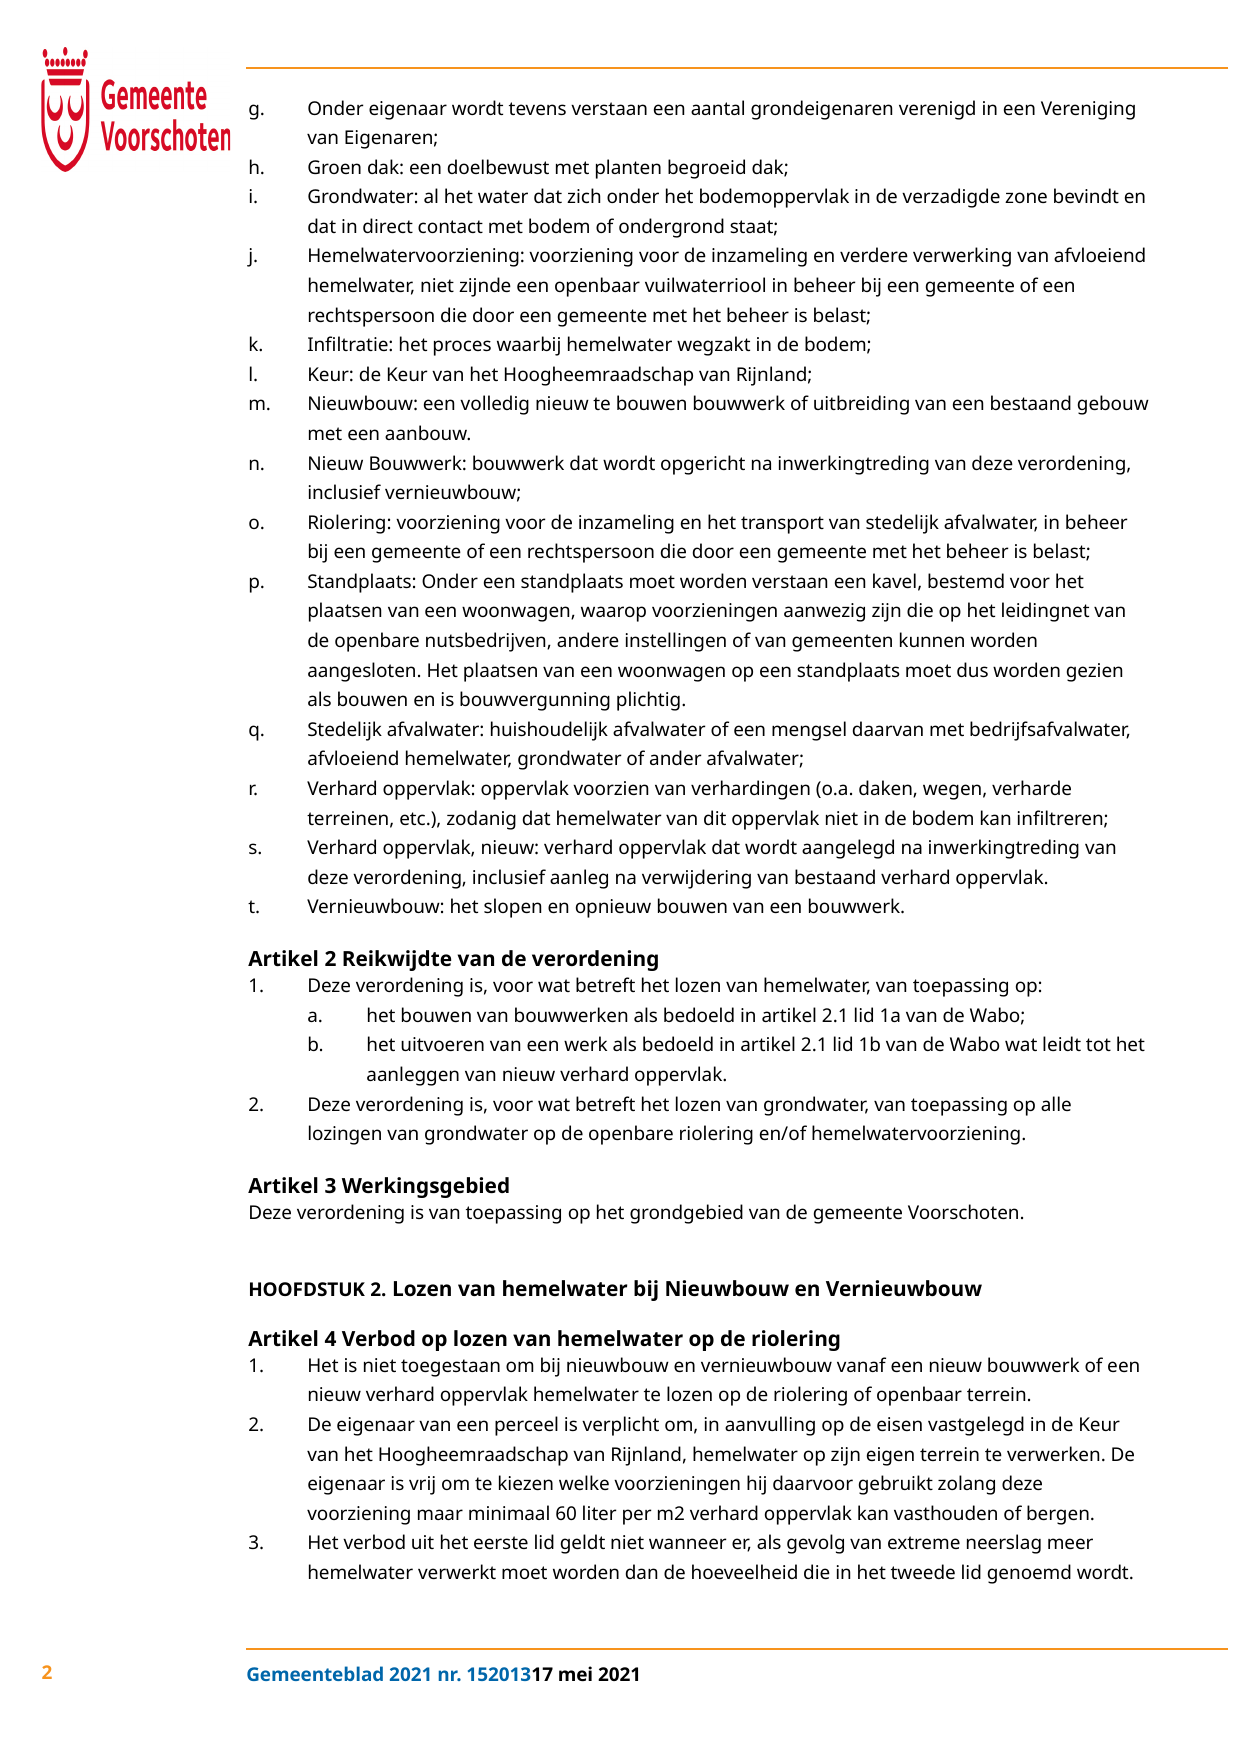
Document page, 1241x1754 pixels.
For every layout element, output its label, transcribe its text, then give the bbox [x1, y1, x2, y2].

list Het verbod uit het eerste lid geldt niet wanneer er, als gevolg van extreme neerslag meer hemelwater verwerkt moet worden dan de hoeveelheid die in het tweede lid genoemd wordt. [248, 1529, 1152, 1585]
list Deze verordening is, voor wat betreft het lozen van grondwater, van toepassing op alle lozingen van grondwater op de openbare riolering en/of hemelwatervoorziening. [248, 1091, 1152, 1146]
list Groen dak: een doelbewust met planten begroeid dak; [248, 154, 1152, 180]
list Nieuwbouw: een volledig nieuw te bouwen bouwwerk of uitbreiding van een bestaand gebouw met een aanbouw. [248, 391, 1152, 446]
list Verhard oppervlak, nieuw: verhard oppervlak dat wordt aangelegd na inwerkingtreding van deze verordening, inclusief aanleg na verwijdering van bestaand verhard oppervlak. [248, 834, 1152, 890]
list Verhard oppervlak: oppervlak voorzien van verhardingen (o.a. daken, wegen, verharde terreinen, etc.), zodanig dat hemelwater van dit oppervlak niet in de bodem kan infiltreren; [248, 775, 1152, 831]
text Artikel 3 Werkingsgebied [248, 1171, 1152, 1199]
list Keur: de Keur van het Hoogheemraadschap van Rijnland; [248, 361, 1152, 387]
list Onder eigenaar wordt tevens verstaan een aantal grondeigenaren verenigd in een Vereniging van Eigenaren; [248, 95, 1152, 150]
text Artikel 2 Reikwijdte van de verordening [248, 944, 1152, 972]
list Grondwater: al het water dat zich onder het bodemoppervlak in de verzadigde zone bevindt en dat in direct contact met bodem of ondergrond staat; [248, 183, 1152, 239]
list Hemelwatervoorziening: voorziening voor de inzameling en verdere verwerking van afvloeiend hemelwater, niet zijnde een openbaar vuilwaterriool in beheer bij een gemeente of een rechtspersoon die door een gemeente met het beheer is belast; [248, 243, 1152, 328]
list Stedelijk afvalwater: huishoudelijk afvalwater of een mengsel daarvan met bedrijfsafvalwater, afvloeiend hemelwater, grondwater of ander afvalwater; [248, 716, 1152, 771]
list Riolering: voorziening voor de inzameling en het transport van stedelijk afvalwater, in beheer bij een gemeente of een rechtspersoon die door een gemeente met het beheer is belast; [248, 509, 1152, 564]
list het bouwen van bouwwerken als bedoeld in artikel 2.1 lid 1a van de Wabo; [307, 1002, 1152, 1028]
picture [41, 47, 231, 172]
list Het is niet toegestaan om bij nieuwbouw en vernieuwbouw vanaf een nieuw bouwwerk of een nieuw verhard oppervlak hemelwater te lozen op de riolering of openbaar terrein. [248, 1352, 1152, 1407]
list Vernieuwbouw: het slopen en opnieuw bouwen van een bouwwerk. [248, 893, 1152, 919]
text Artikel 4 Verbod op lozen van hemelwater op de riolering [248, 1324, 1152, 1352]
list De eigenaar van een perceel is verplicht om, in aanvulling op de eisen vastgelegd in de Keur van het Hoogheemraadschap van Rijnland, hemelwater op zijn eigen terrein te verwerken. De eigenaar is vrij om te kiezen welke voorzieningen hij daarvoor gebruikt zolang deze voorziening maar minimaal 60 liter per m2 verhard oppervlak kan vasthouden of bergen. [248, 1411, 1152, 1526]
list Standplaats: Onder een standplaats moet worden verstaan een kavel, bestemd voor het plaatsen van een woonwagen, waarop voorzieningen aanwezig zijn die op het leidingnet van de openbare nutsbedrijven, andere instellingen of van gemeenten kunnen worden aangesloten. Het plaatsen van een woonwagen op een standplaats moet dus worden gezien als bouwen en is bouwvergunning plichtig. [248, 568, 1152, 712]
list Infiltratie: het proces waarbij hemelwater wegzakt in de bodem; [248, 331, 1152, 357]
text Deze verordening is van toepassing op het grondgebied van de gemeente Voorschoten. [248, 1199, 1152, 1225]
list Deze verordening is, voor wat betreft het lozen van hemelwater, van toepassing op: [248, 972, 1152, 998]
list het uitvoeren van een werk als bedoeld in artikel 2.1 lid 1b van de Wabo wat leidt tot het aanleggen van nieuw verhard oppervlak. [307, 1032, 1152, 1087]
list Nieuw Bouwwerk: bouwwerk dat wordt opgericht na inwerkingtreding van deze verordening, inclusief vernieuwbouw; [248, 450, 1152, 505]
text HOOFDSTUK 2. Lozen van hemelwater bij Nieuwbouw en Vernieuwbouw [248, 1274, 1152, 1303]
